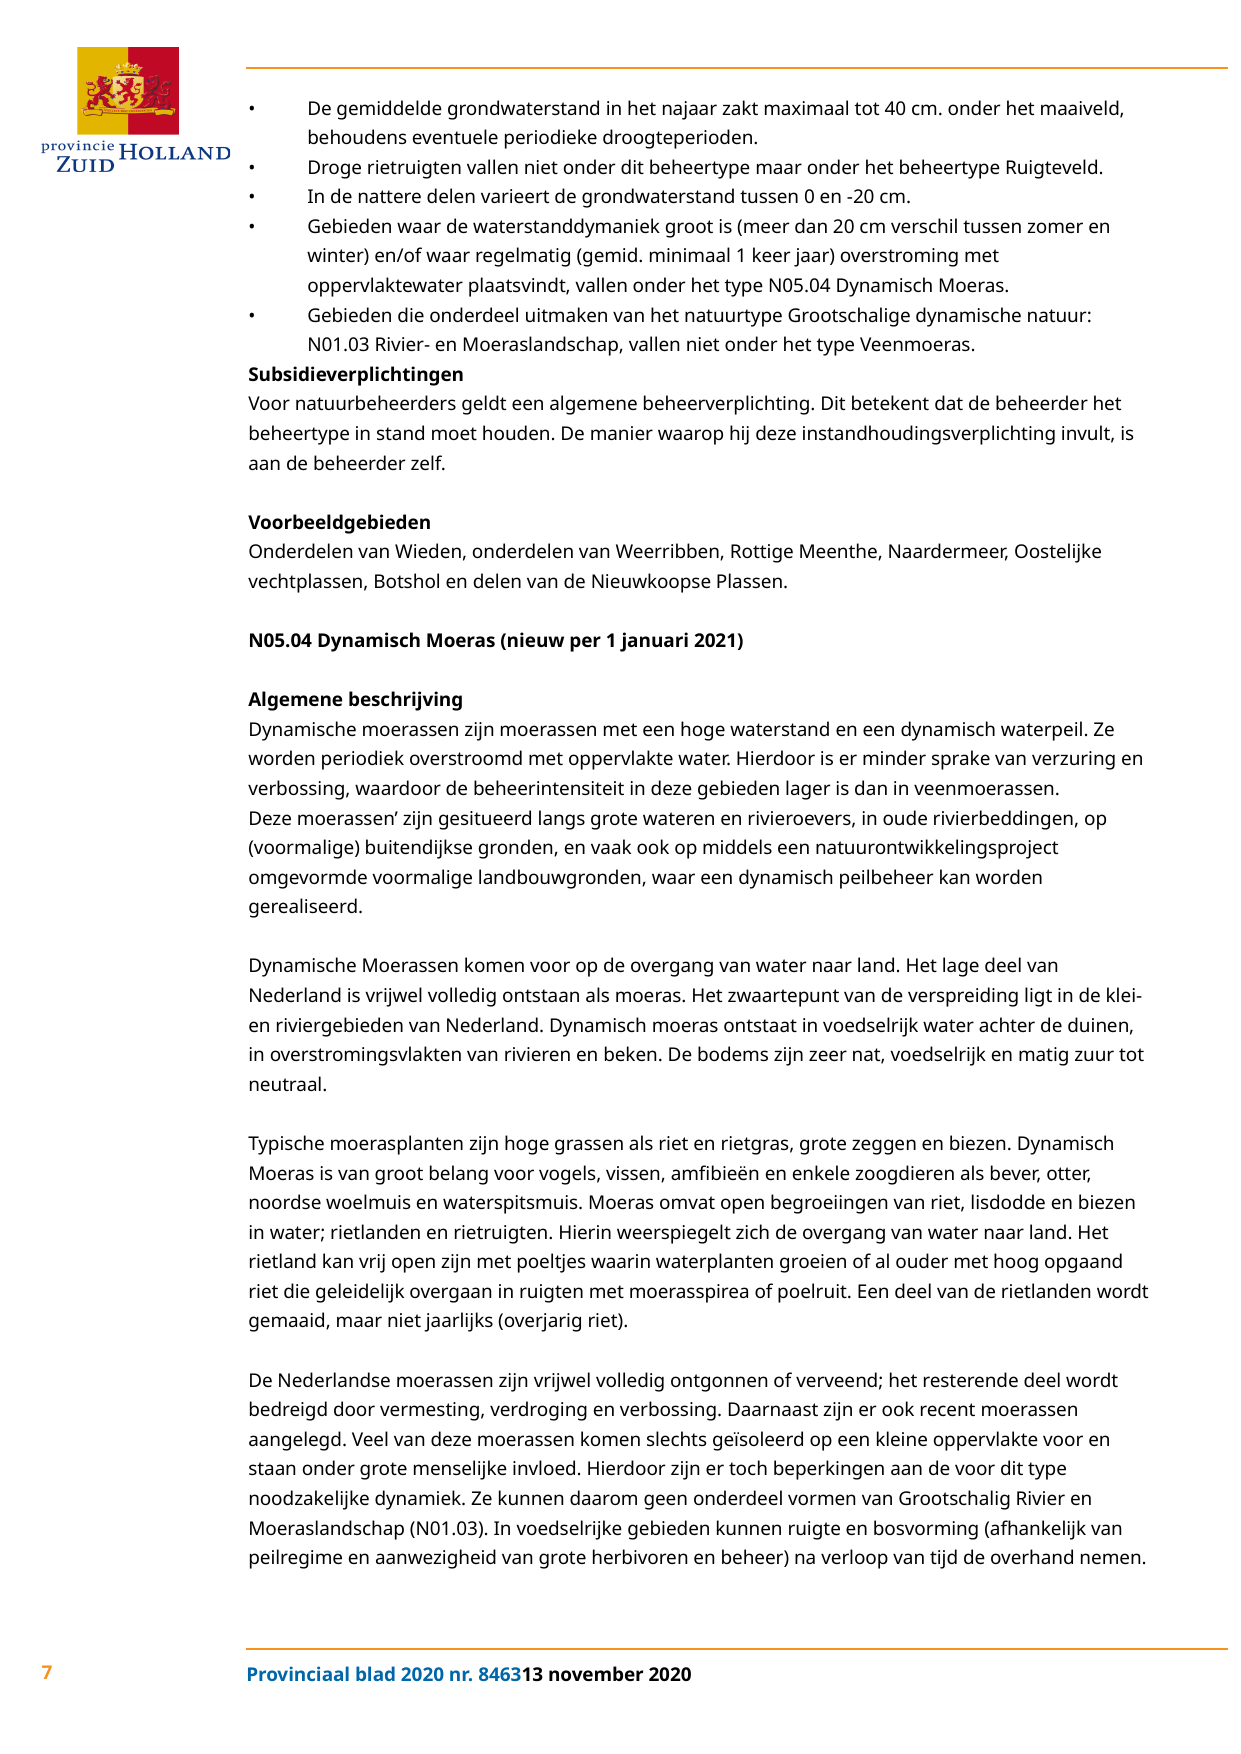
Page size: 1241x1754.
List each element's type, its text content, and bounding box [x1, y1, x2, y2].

list In de nattere delen varieert de grondwaterstand tussen 0 en -20 cm. [248, 183, 1152, 209]
text Deze moerassen’ zijn gesitueerd langs grote wateren en rivieroevers, in oude rivierbeddingen, op (voormalige) buitendijkse gronden, en vaak ook op middels een natuurontwikkelingsproject omgevormde voormalige landbouwgronden, waar een dynamisch peilbeheer kan worden gerealiseerd. [248, 805, 1152, 919]
text Voorbeeldgebieden [248, 509, 1152, 535]
text De Nederlandse moerassen zijn vrijwel volledig ontgonnen of verveend; het resterende deel wordt bedreigd door vermesting, verdroging en verbossing. Daarnaast zijn er ook recent moerassen aangelegd. Veel van deze moerassen komen slechts geïsoleerd op een kleine oppervlakte voor en staan onder grote menselijke invloed. Hierdoor zijn er toch beperkingen aan de voor dit type noodzakelijke dynamiek. Ze kunnen daarom geen onderdeel vormen van Grootschalig Rivier en Moeraslandschap (N01.03). In voedselrijke gebieden kunnen ruigte en bosvorming (afhankelijk van peilregime en aanwezigheid van grote herbivoren en beheer) na verloop van tijd de overhand nemen. [248, 1367, 1152, 1570]
text N05.04 Dynamisch Moeras (nieuw per 1 januari 2021) [248, 627, 1152, 653]
text Voor natuurbeheerders geldt een algemene beheerverplichting. Dit betekent dat de beheerder het beheertype in stand moet houden. De manier waarop hij deze instandhoudingsverplichting invult, is aan de beheerder zelf. [248, 391, 1152, 476]
text Typische moerasplanten zijn hoge grassen als riet en rietgras, grote zeggen en biezen. Dynamisch Moeras is van groot belang voor vogels, vissen, amfibieën en enkele zoogdieren als bever, otter, noordse woelmuis en waterspitsmuis. Moeras omvat open begroeiingen van riet, lisdodde en biezen in water; rietlanden en rietruigten. Hierin weerspiegelt zich de overgang van water naar land. Het rietland kan vrij open zijn met poeltjes waarin waterplanten groeien of al ouder met hoog opgaand riet die geleidelijk overgaan in ruigten met moerasspirea of poelruit. Een deel van de rietlanden wordt gemaaid, maar niet jaarlijks (overjarig riet). [248, 1130, 1152, 1333]
text Subsidieverplichtingen [248, 361, 1152, 387]
list Droge rietruigten vallen niet onder dit beheertype maar onder het beheertype Ruigteveld. [248, 154, 1152, 180]
text Dynamische moerassen zijn moerassen met een hoge waterstand en een dynamisch waterpeil. Ze worden periodiek overstroomd met oppervlakte water. Hierdoor is er minder sprake van verzuring en verbossing, waardoor de beheerintensiteit in deze gebieden lager is dan in veenmoerassen. [248, 716, 1152, 801]
list Gebieden die onderdeel uitmaken van het natuurtype Grootschalige dynamische natuur: N01.03 Rivier- en Moeraslandschap, vallen niet onder het type Veenmoeras. [248, 302, 1152, 357]
picture [41, 47, 231, 172]
text Onderdelen van Wieden, onderdelen van Weerribben, Rottige Meenthe, Naardermeer, Oostelijke vechtplassen, Botshol en delen van de Nieuwkoopse Plassen. [248, 538, 1152, 594]
list De gemiddelde grondwaterstand in het najaar zakt maximaal tot 40 cm. onder het maaiveld, behoudens eventuele periodieke droogteperioden. [248, 95, 1152, 150]
text Dynamische Moerassen komen voor op de overgang van water naar land. Het lage deel van Nederland is vrijwel volledig ontstaan als moeras. Het zwaartepunt van de verspreiding ligt in de klei- en riviergebieden van Nederland. Dynamisch moeras ontstaat in voedselrijk water achter de duinen, in overstromingsvlakten van rivieren en beken. De bodems zijn zeer nat, voedselrijk en matig zuur tot neutraal. [248, 953, 1152, 1097]
list Gebieden waar de waterstanddymaniek groot is (meer dan 20 cm verschil tussen zomer en winter) en/of waar regelmatig (gemid. minimaal 1 keer jaar) overstroming met oppervlaktewater plaatsvindt, vallen onder het type N05.04 Dynamisch Moeras. [248, 213, 1152, 298]
text Algemene beschrijving [248, 686, 1152, 712]
